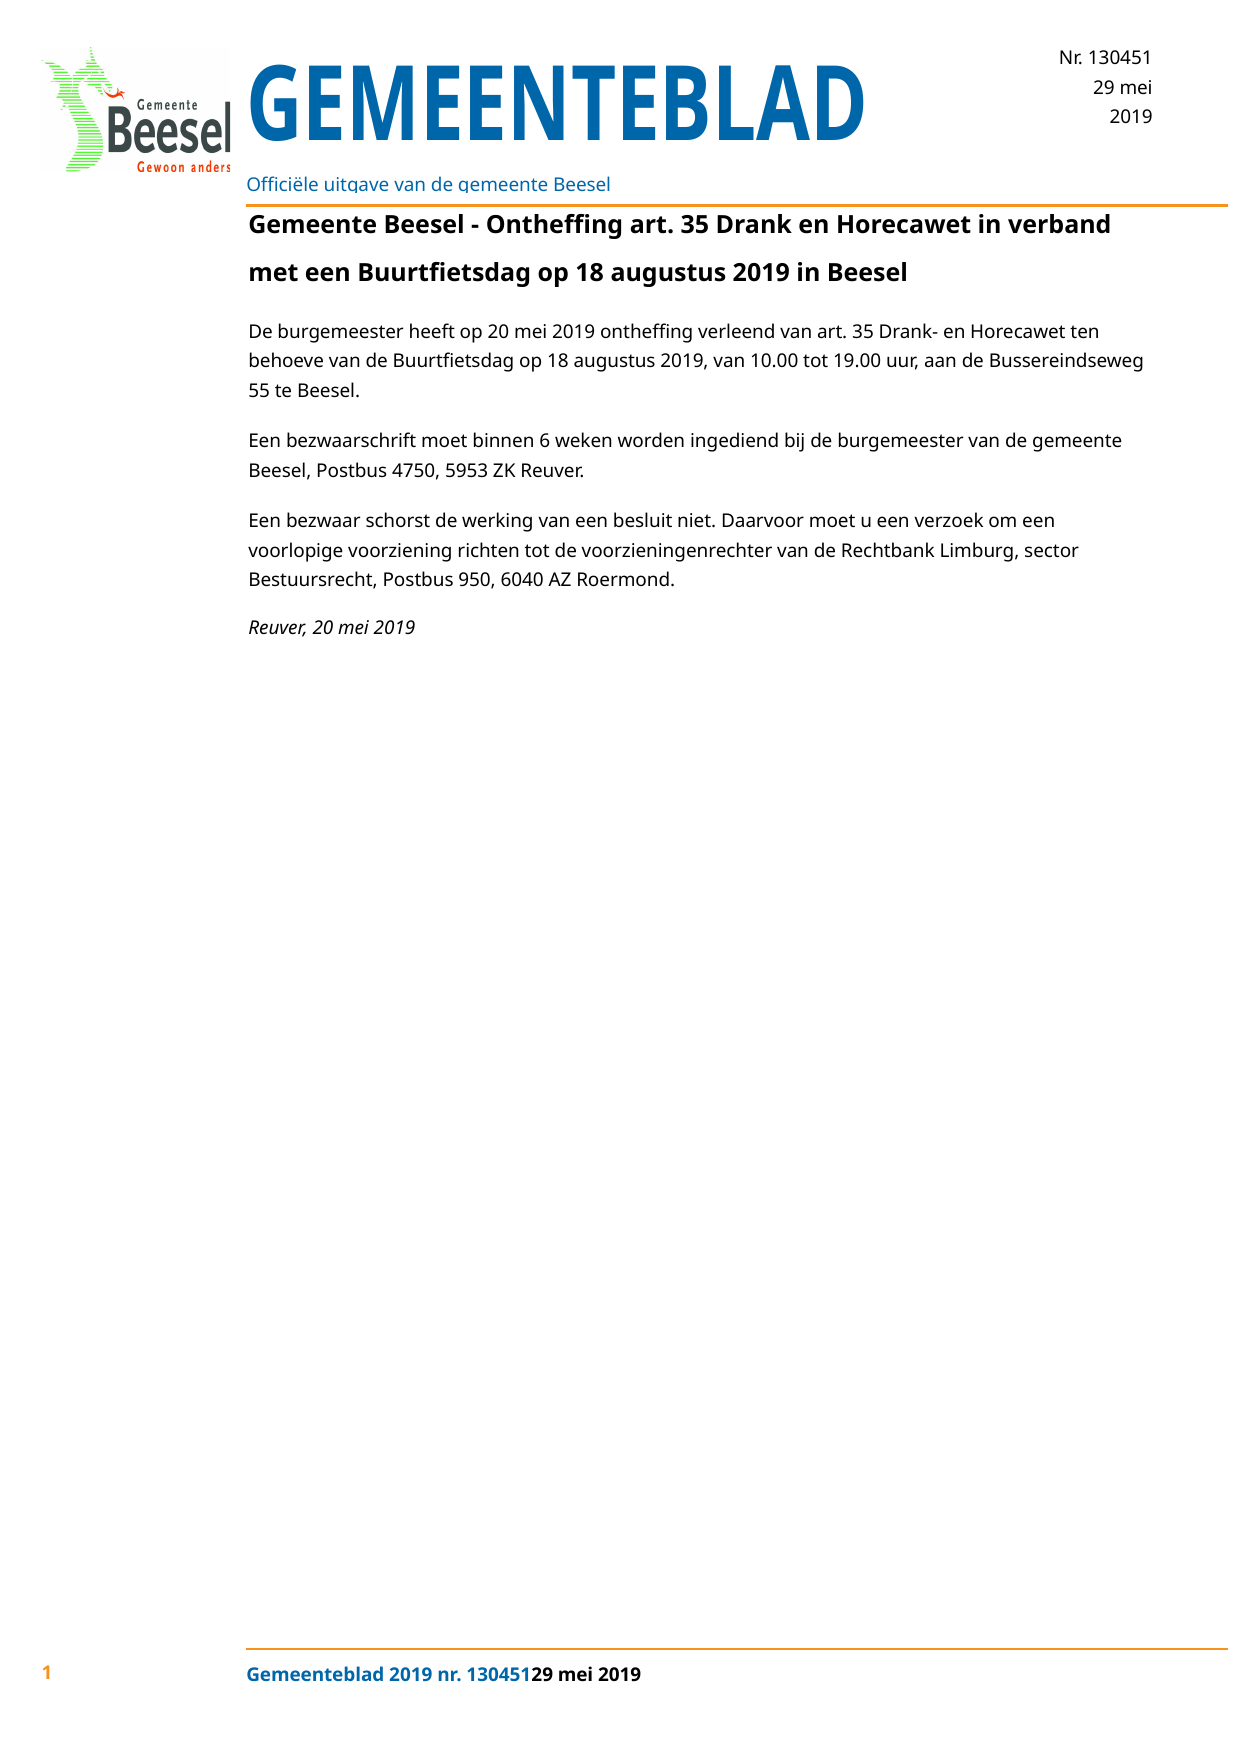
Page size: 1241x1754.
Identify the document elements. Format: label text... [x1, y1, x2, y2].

picture [41, 47, 231, 172]
text De burgemeester heeft op 20 mei 2019 ontheffing verleend van art. 35 Drank- en Horecawet ten behoeve van de Buurtfietsdag op 18 augustus 2019, van 10.00 tot 19.00 uur, aan de Bussereindseweg 55 te Beesel. [248, 318, 1152, 403]
text Een bezwaar schorst de werking van een besluit niet. Daarvoor moet u een verzoek om een voorlopige voorziening richten tot de voorzieningenrechter van de Rechtbank Limburg, sector Bestuursrecht, Postbus 950, 6040 AZ Roermond. [248, 507, 1152, 592]
text Een bezwaarschrift moet binnen 6 weken worden ingediend bij de burgemeester van de gemeente Beesel, Postbus 4750, 5953 ZK Reuver. [248, 427, 1152, 483]
text Reuver, 20 mei 2019 [248, 614, 1152, 640]
text Gemeente Beesel - Ontheffing art. 35 Drank en Horecawet in verband met een Buurtfietsdag op 18 augustus 2019 in Beesel [248, 207, 1152, 288]
